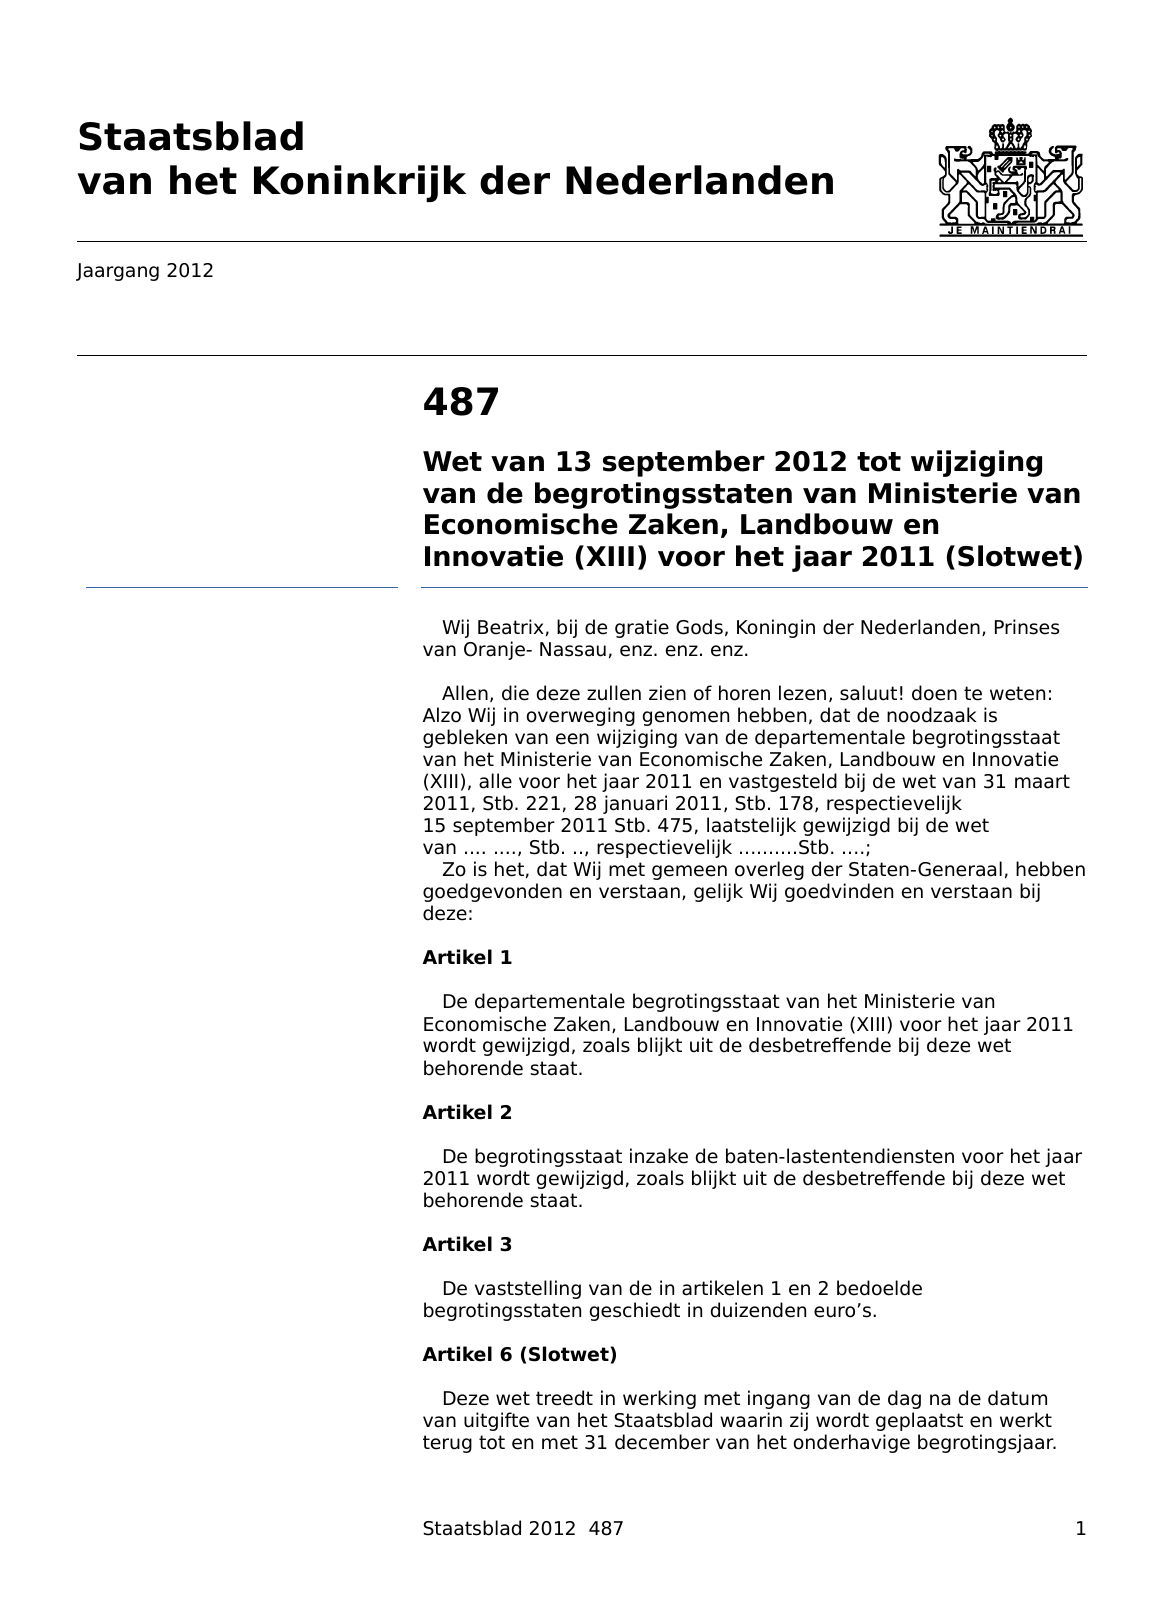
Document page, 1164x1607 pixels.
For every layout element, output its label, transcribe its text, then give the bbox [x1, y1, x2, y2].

table_header Staatsblad van het Koninkrijk der Nederlanden [77, 100, 886, 241]
text Wij Beatrix, bij de gratie Gods, Koningin der Nederlanden, Prinses van Oranje- Nassau, enz. enz. enz. [422, 617, 1087, 661]
subtitle Artikel 1 [422, 947, 1087, 969]
picture [936, 115, 1087, 240]
subtitle Artikel 6 (Slotwet) [422, 1344, 1087, 1366]
table_header [886, 100, 1087, 241]
text De begrotingsstaat inzake de baten-lastentendiensten voor het jaar 2011 wordt gewijzigd, zoals blijkt uit de desbetreffende bij deze wet behorende staat. [422, 1146, 1087, 1212]
subtitle Artikel 3 [422, 1234, 1087, 1256]
text Wet van 13 september 2012 tot wijziging van de begrotingsstaten van Ministerie van Economische Zaken, Landbouw en Innovatie (XIII) voor het jaar 2011 (Slotwet) [422, 447, 1087, 573]
subtitle 487 [422, 381, 1087, 424]
subtitle Artikel 2 [422, 1102, 1087, 1123]
text Allen, die deze zullen zien of horen lezen, saluut! doen te weten: Alzo Wij in overweging genomen hebben, dat de noodzaak is gebleken van een wijziging van de departementale begrotingsstaat van het Ministerie van Economische Zaken, Landbouw en Innovatie (XIII), alle voor het jaar 2011 en vastgesteld bij de wet van 31 maart 2011, Stb. 221, 28 januari 2011, Stb. 178, respectievelijk 15 september 2011 Stb. 475, laatstelijk gewijzigd bij de wet van .... ...., Stb. .., respectievelijk ..........Stb. ....; [422, 683, 1087, 859]
text Zo is het, dat Wij met gemeen overleg der Staten-Generaal, hebben goedgevonden en verstaan, gelijk Wij goedvinden en verstaan bij deze: [422, 859, 1087, 925]
table_cell Jaargang 2012 [77, 242, 1087, 355]
text De vaststelling van de in artikelen 1 en 2 bedoelde begrotingsstaten geschiedt in duizenden euro’s. [422, 1278, 1087, 1322]
text De departementale begrotingsstaat van het Ministerie van Economische Zaken, Landbouw en Innovatie (XIII) voor het jaar 2011 wordt gewijzigd, zoals blijkt uit de desbetreffende bij deze wet behorende staat. [422, 991, 1087, 1079]
text Deze wet treedt in werking met ingang van de dag na de datum van uitgifte van het Staatsblad waarin zij wordt geplaatst en werkt terug tot en met 31 december van het onderhavige begrotingsjaar. [422, 1388, 1087, 1454]
